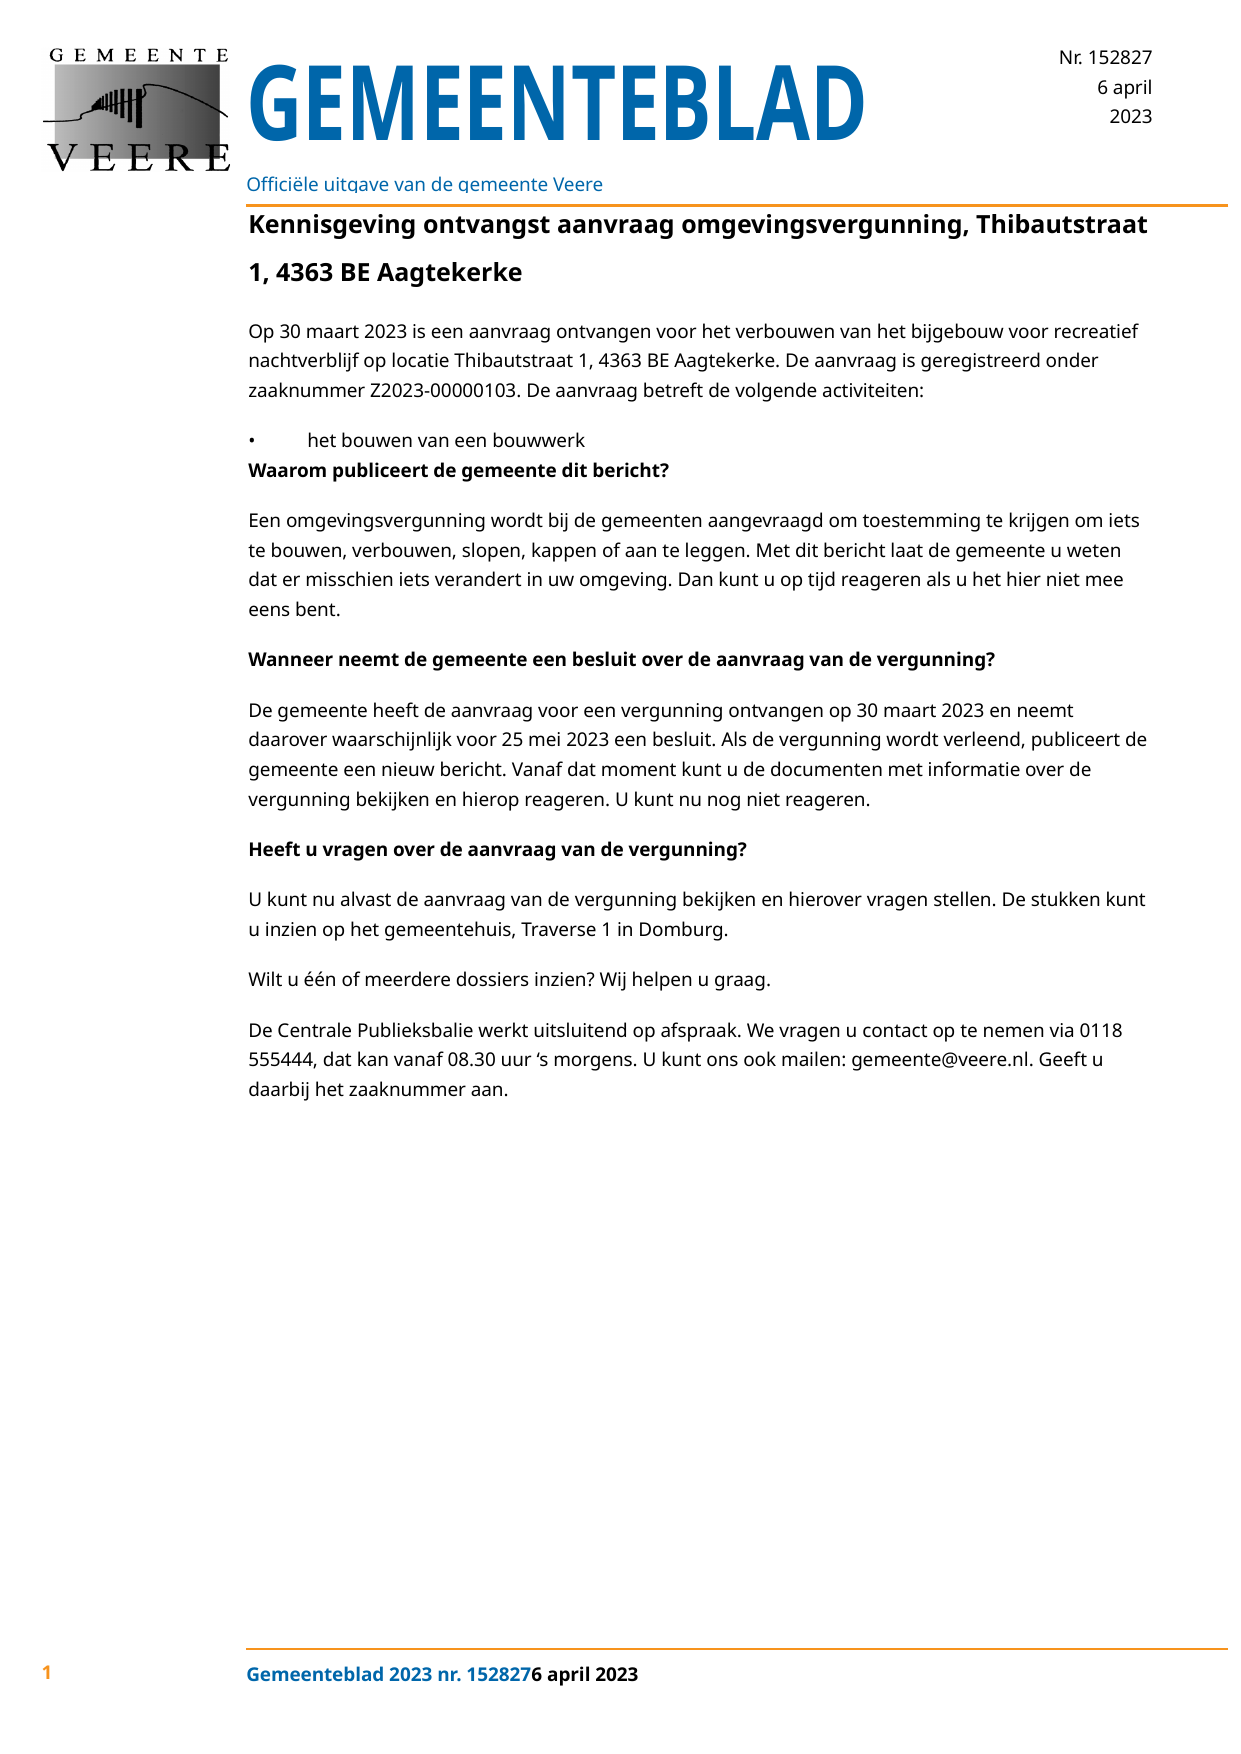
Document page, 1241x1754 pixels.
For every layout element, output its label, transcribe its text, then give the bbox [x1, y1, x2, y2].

text U kunt nu alvast de aanvraag van de vergunning bekijken en hierover vragen stellen. De stukken kunt u inzien op het gemeentehuis, Traverse 1 in Domburg. [248, 887, 1152, 942]
list het bouwen van een bouwwerk [248, 427, 1152, 453]
text De Centrale Publieksbalie werkt uitsluitend op afspraak. We vragen u contact op te nemen via 0118 555444, dat kan vanaf 08.30 uur ‘s morgens. U kunt ons ook mailen: gemeente@veere.nl. Geeft u daarbij het zaaknummer aan. [248, 1017, 1152, 1102]
text Heeft u vragen over de aanvraag van de vergunning? [248, 836, 1152, 862]
text Wanneer neemt de gemeente een besluit over de aanvraag van de vergunning? [248, 647, 1152, 672]
picture [41, 47, 231, 172]
text Op 30 maart 2023 is een aanvraag ontvangen voor het verbouwen van het bijgebouw voor recreatief nachtverblijf op locatie Thibautstraat 1, 4363 BE Aagtekerke. De aanvraag is geregistreerd onder zaaknummer Z2023-00000103. De aanvraag betreft de volgende activiteiten: [248, 318, 1152, 403]
text Kennisgeving ontvangst aanvraag omgevingsvergunning, Thibautstraat 1, 4363 BE Aagtekerke [248, 207, 1152, 288]
text Een omgevingsvergunning wordt bij de gemeenten aangevraagd om toestemming te krijgen om iets te bouwen, verbouwen, slopen, kappen of aan te leggen. Met dit bericht laat de gemeente u weten dat er misschien iets verandert in uw omgeving. Dan kunt u op tijd reageren als u het hier niet mee eens bent. [248, 507, 1152, 622]
text De gemeente heeft de aanvraag voor een vergunning ontvangen op 30 maart 2023 en neemt daarover waarschijnlijk voor 25 mei 2023 een besluit. Als de vergunning wordt verleend, publiceert de gemeente een nieuw bericht. Vanaf dat moment kunt u de documenten met informatie over de vergunning bekijken en hierop reageren. U kunt nu nog niet reageren. [248, 697, 1152, 812]
text Wilt u één of meerdere dossiers inzien? Wij helpen u graag. [248, 967, 1152, 992]
text Waarom publiceert de gemeente dit bericht? [248, 457, 1152, 483]
